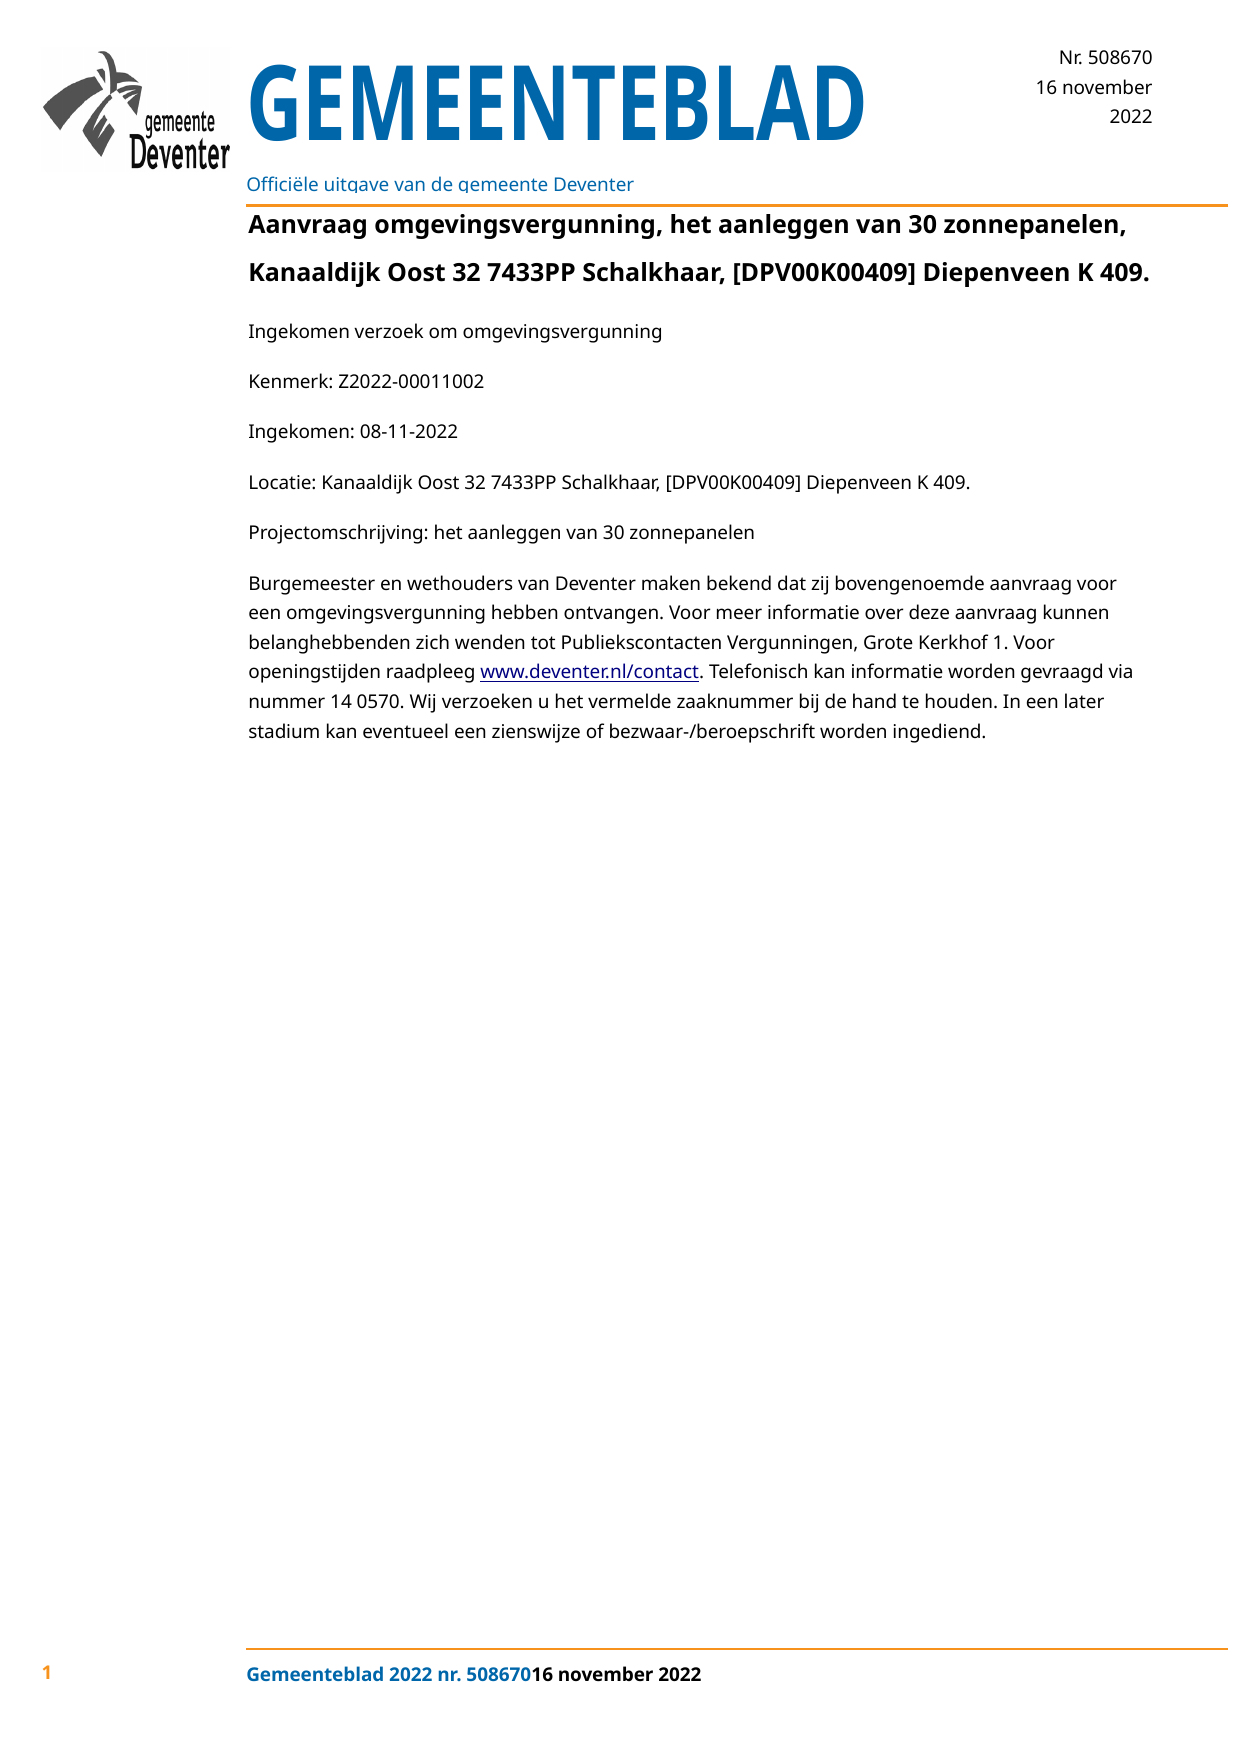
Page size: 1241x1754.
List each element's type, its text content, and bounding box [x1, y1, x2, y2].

text Burgemeester en wethouders van Deventer maken bekend dat zij bovengenoemde aanvraag voor een omgevingsvergunning hebben ontvangen. Voor meer informatie over deze aanvraag kunnen belanghebbenden zich wenden tot Publiekscontacten Vergunningen, Grote Kerkhof 1. Voor openingstijden raadpleeg www.deventer.nl/contact. Telefonisch kan informatie worden gevraagd via nummer 14 0570. Wij verzoeken u het vermelde zaaknummer bij de hand te houden. In een later stadium kan eventueel een zienswijze of bezwaar-/beroepschrift worden ingediend. [248, 570, 1152, 744]
text Kenmerk: Z2022-00011002 [248, 368, 1152, 394]
text Ingekomen verzoek om omgevingsvergunning [248, 318, 1152, 344]
text Aanvraag omgevingsvergunning, het aanleggen van 30 zonnepanelen, Kanaaldijk Oost 32 7433PP Schalkhaar, [DPV00K00409] Diepenveen K 409. [248, 207, 1152, 288]
text Locatie: Kanaaldijk Oost 32 7433PP Schalkhaar, [DPV00K00409] Diepenveen K 409. [248, 469, 1152, 495]
text Projectomschrijving: het aanleggen van 30 zonnepanelen [248, 519, 1152, 545]
picture [41, 47, 231, 172]
text Ingekomen: 08-11-2022 [248, 419, 1152, 444]
